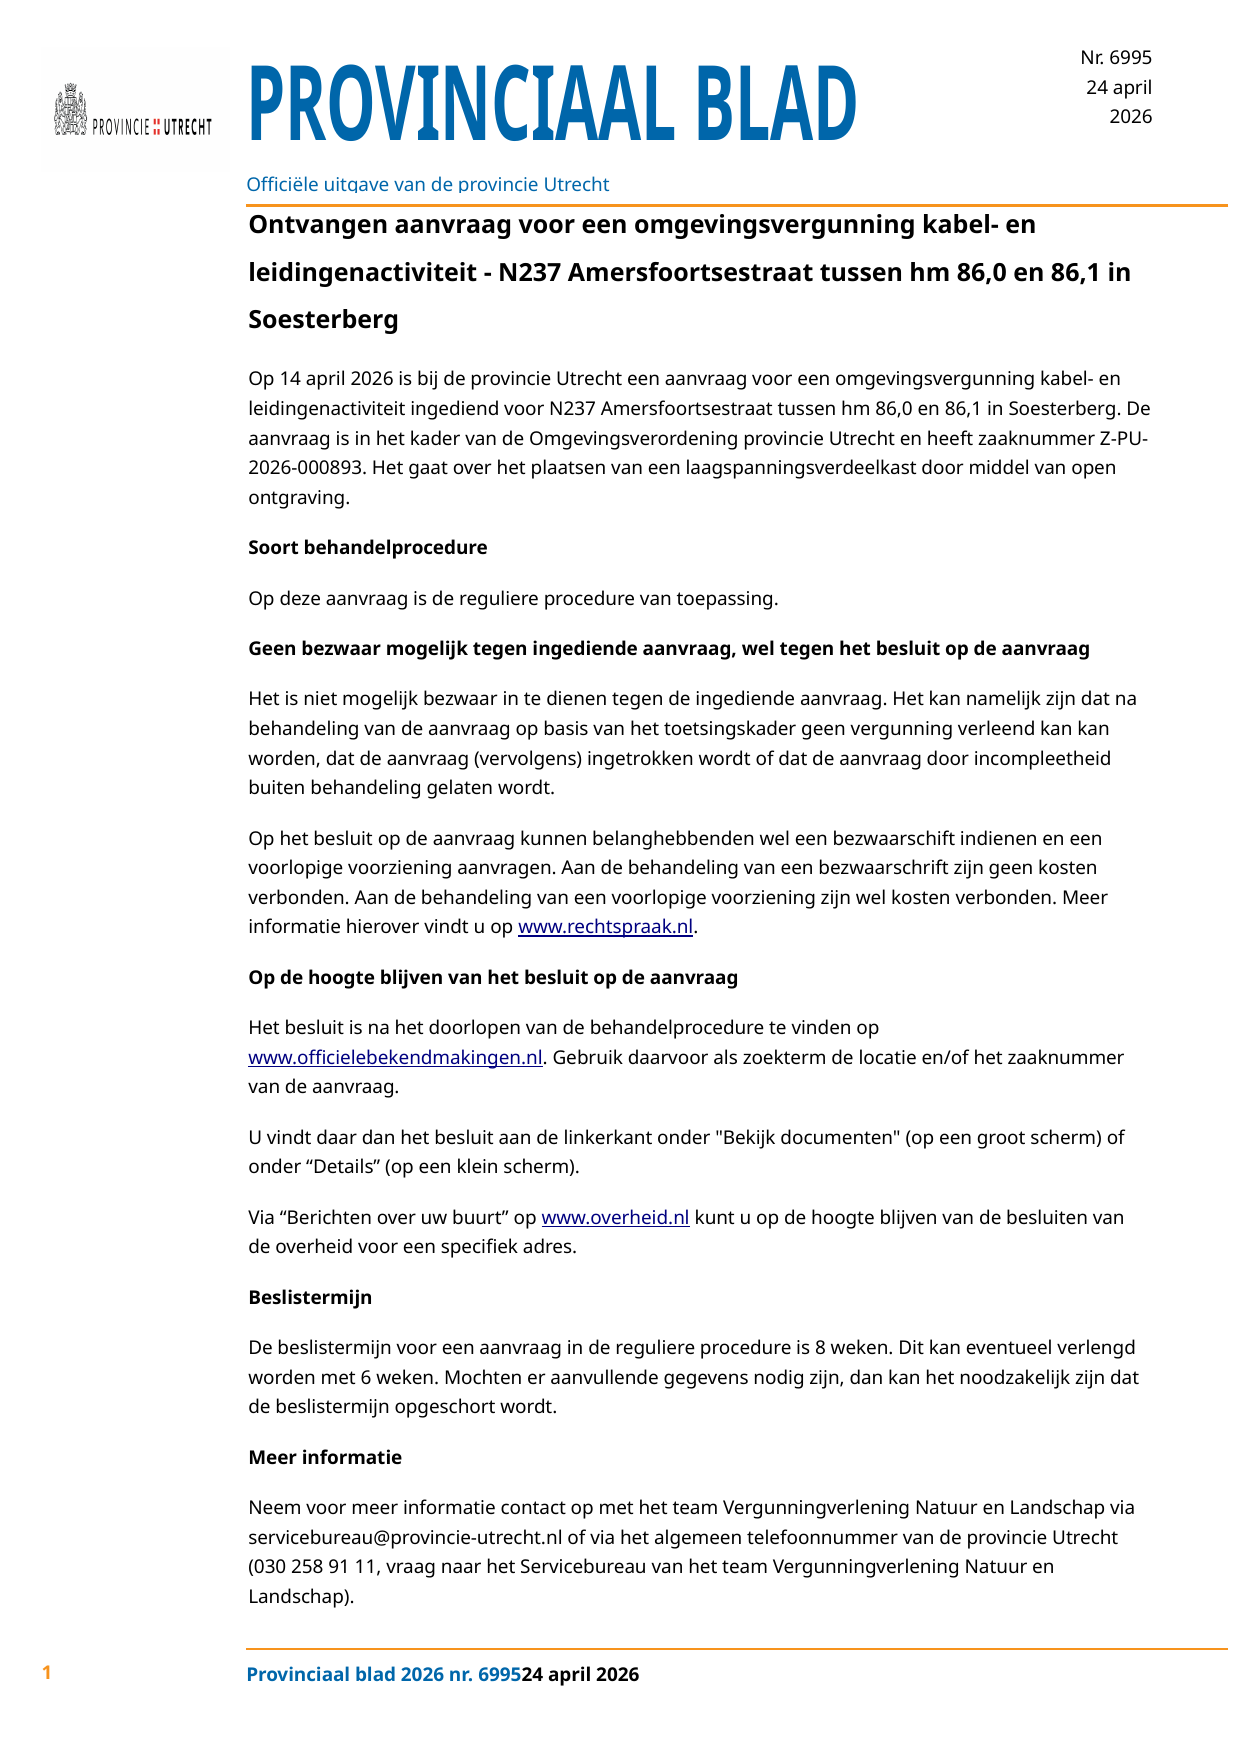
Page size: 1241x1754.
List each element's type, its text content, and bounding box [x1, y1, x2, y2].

text Via “Berichten over uw buurt” op www.overheid.nl kunt u op de hoogte blijven van de besluiten van de overheid voor een specifiek adres. [248, 1204, 1152, 1259]
text Soort behandelprocedure [248, 534, 1152, 560]
picture [41, 47, 231, 172]
text Op de hoogte blijven van het besluit op de aanvraag [248, 964, 1152, 989]
text Op deze aanvraag is de reguliere procedure van toepassing. [248, 585, 1152, 610]
text Het besluit is na het doorlopen van de behandelprocedure te vinden op www.officielebekendmakingen.nl. Gebruik daarvoor als zoekterm de locatie en/of het zaaknummer van de aanvraag. [248, 1014, 1152, 1099]
text Geen bezwaar mogelijk tegen ingediende aanvraag, wel tegen het besluit op de aanvraag [248, 635, 1152, 661]
text Beslistermijn [248, 1284, 1152, 1309]
text U vindt daar dan het besluit aan de linkerkant onder "Bekijk documenten" (op een groot scherm) of onder “Details” (op een klein scherm). [248, 1124, 1152, 1179]
text Neem voor meer informatie contact op met het team Vergunningverlening Natuur en Landschap via servicebureau@provincie-utrecht.nl of via het algemeen telefoonnummer van de provincie Utrecht (030 258 91 11, vraag naar het Servicebureau van het team Vergunningverlening Natuur en Landschap). [248, 1494, 1152, 1609]
text De beslistermijn voor een aanvraag in de reguliere procedure is 8 weken. Dit kan eventueel verlengd worden met 6 weken. Mochten er aanvullende gegevens nodig zijn, dan kan het noodzakelijk zijn dat de beslistermijn opgeschort wordt. [248, 1334, 1152, 1419]
text Ontvangen aanvraag voor een omgevingsvergunning kabel- en leidingenactiviteit - N237 Amersfoortsestraat tussen hm 86,0 en 86,1 in Soesterberg [248, 207, 1152, 336]
text Op het besluit op de aanvraag kunnen belanghebbenden wel een bezwaarschift indienen en een voorlopige voorziening aanvragen. Aan de behandeling van een bezwaarschrift zijn geen kosten verbonden. Aan de behandeling van een voorlopige voorziening zijn wel kosten verbonden. Meer informatie hierover vindt u op www.rechtspraak.nl. [248, 825, 1152, 939]
text Meer informatie [248, 1444, 1152, 1469]
text Op 14 april 2026 is bij de provincie Utrecht een aanvraag voor een omgevingsvergunning kabel- en leidingenactiviteit ingediend voor N237 Amersfoortsestraat tussen hm 86,0 en 86,1 in Soesterberg. De aanvraag is in het kader van de Omgevingsverordening provincie Utrecht en heeft zaaknummer Z-PU-2026-000893. Het gaat over het plaatsen van een laagspanningsverdeelkast door middel van open ontgraving. [248, 366, 1152, 509]
text Het is niet mogelijk bezwaar in te dienen tegen de ingediende aanvraag. Het kan namelijk zijn dat na behandeling van de aanvraag op basis van het toetsingskader geen vergunning verleend kan kan worden, dat de aanvraag (vervolgens) ingetrokken wordt of dat de aanvraag door incompleetheid buiten behandeling gelaten wordt. [248, 686, 1152, 800]
